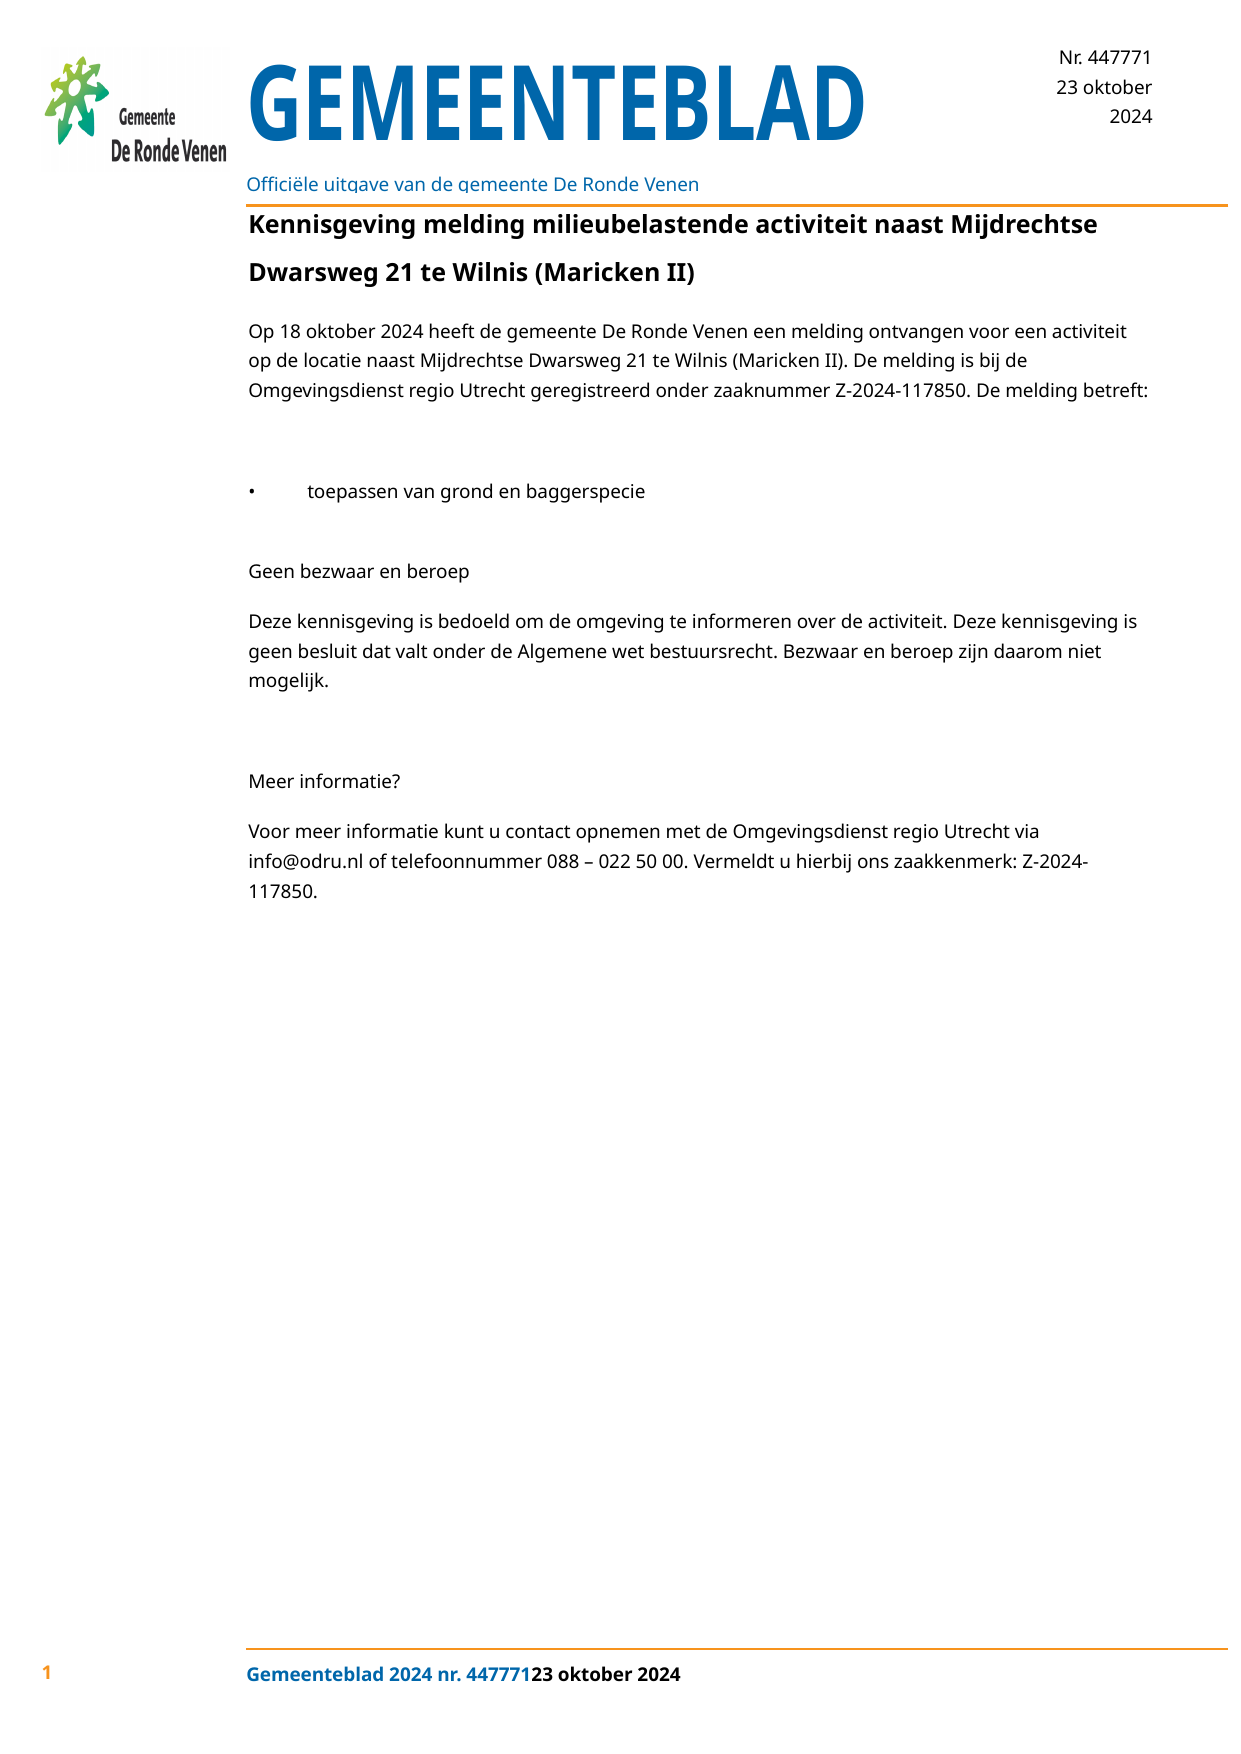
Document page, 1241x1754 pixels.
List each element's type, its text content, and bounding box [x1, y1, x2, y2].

text Meer informatie? [248, 768, 1152, 794]
text Op 18 oktober 2024 heeft de gemeente De Ronde Venen een melding ontvangen voor een activiteit op de locatie naast Mijdrechtse Dwarsweg 21 te Wilnis (Maricken II). De melding is bij de Omgevingsdienst regio Utrecht geregistreerd onder zaaknummer Z-2024-117850. De melding betreft: [248, 318, 1152, 403]
text Geen bezwaar en beroep [248, 558, 1152, 584]
text Kennisgeving melding milieubelastende activiteit naast Mijdrechtse Dwarsweg 21 te Wilnis (Maricken II) [248, 207, 1152, 288]
picture [41, 47, 231, 172]
text Deze kennisgeving is bedoeld om de omgeving te informeren over de activiteit. Deze kennisgeving is geen besluit dat valt onder de Algemene wet bestuursrecht. Bezwaar en beroep zijn daarom niet mogelijk. [248, 608, 1152, 693]
text Voor meer informatie kunt u contact opnemen met de Omgevingsdienst regio Utrecht via info@odru.nl of telefoonnummer 088 – 022 50 00. Vermeldt u hierbij ons zaakkenmerk: Z-2024-117850. [248, 819, 1152, 904]
list toepassen van grond en baggerspecie [248, 478, 1152, 504]
